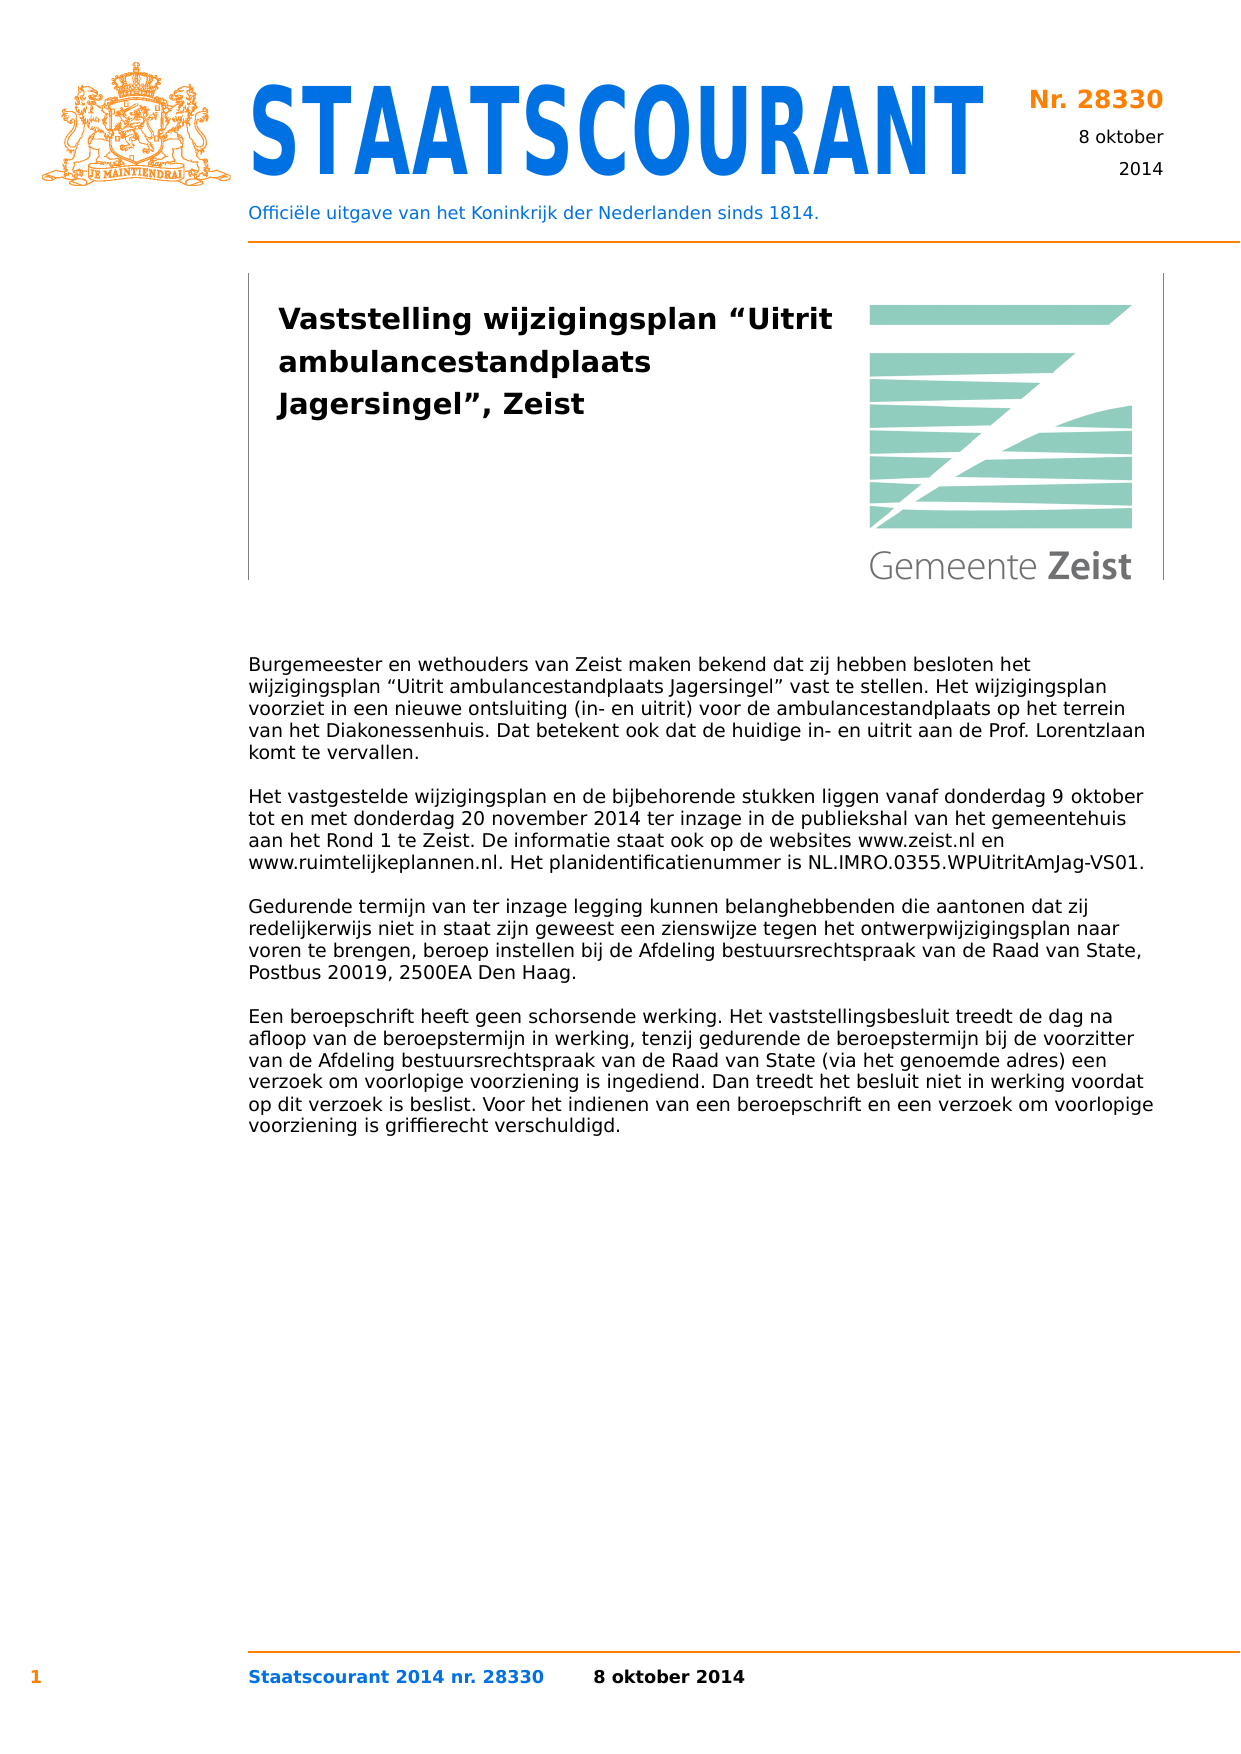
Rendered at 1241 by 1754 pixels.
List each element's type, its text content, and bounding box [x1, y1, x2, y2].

text Een beroepschrift heeft geen schorsende werking. Het vaststellingsbesluit treedt de dag na afloop van de beroepstermijn in werking, tenzij gedurende de beroepstermijn bij de voorzitter van de Afdeling bestuursrechtspraak van de Raad van State (via het genoemde adres) een verzoek om voorlopige voorziening is ingediend. Dan treedt het besluit niet in werking voordat op dit verzoek is beslist. Voor het indienen van een beroepschrift en een verzoek om voorlopige voorziening is griffierecht verschuldigd. [248, 1006, 1163, 1137]
table_cell Officiële uitgave van het Koninkrijk der Nederlanden sinds 1814. [248, 203, 1240, 241]
subtitle Vaststelling wijzigingsplan “Uitrit ambulancestandplaats Jagersingel”, Zeist [249, 273, 1163, 580]
table_header [25, 62, 248, 241]
table_header Nr. 28330 [998, 62, 1240, 121]
picture [867, 302, 1134, 581]
text Burgemeester en wethouders van Zeist maken bekend dat zij hebben besloten het wijzigingsplan “Uitrit ambulancestandplaats Jagersingel” vast te stellen. Het wijzigingsplan voorziet in een nieuwe ontsluiting (in- en uitrit) voor de ambulancestandplaats op het terrein van het Diakonessenhuis. Dat betekent ook dat de huidige in- en uitrit aan de Prof. Lorentzlaan komt te vervallen. [248, 654, 1163, 764]
table_cell 8 oktober [998, 121, 1240, 153]
table_cell 2014 [998, 153, 1240, 203]
text Gedurende termijn van ter inzage legging kunnen belanghebbenden die aantonen dat zij redelijkerwijs niet in staat zijn geweest een zienswijze tegen het ontwerpwijzigingsplan naar voren te brengen, beroep instellen bij de Afdeling bestuursrechtspraak van de Raad van State, Postbus 20019, 2500EA Den Haag. [248, 896, 1163, 984]
table_header STAATSCOURANT [248, 62, 998, 203]
picture [41, 62, 231, 186]
text Het vastgestelde wijzigingsplan en de bijbehorende stukken liggen vanaf donderdag 9 oktober tot en met donderdag 20 november 2014 ter inzage in de publiekshal van het gemeentehuis aan het Rond 1 te Zeist. De informatie staat ook op de websites www.zeist.nl en www.ruimtelijkeplannen.nl. Het planidentificatienummer is NL.IMRO.0355.WPUitritAmJag-VS01. [248, 786, 1163, 874]
